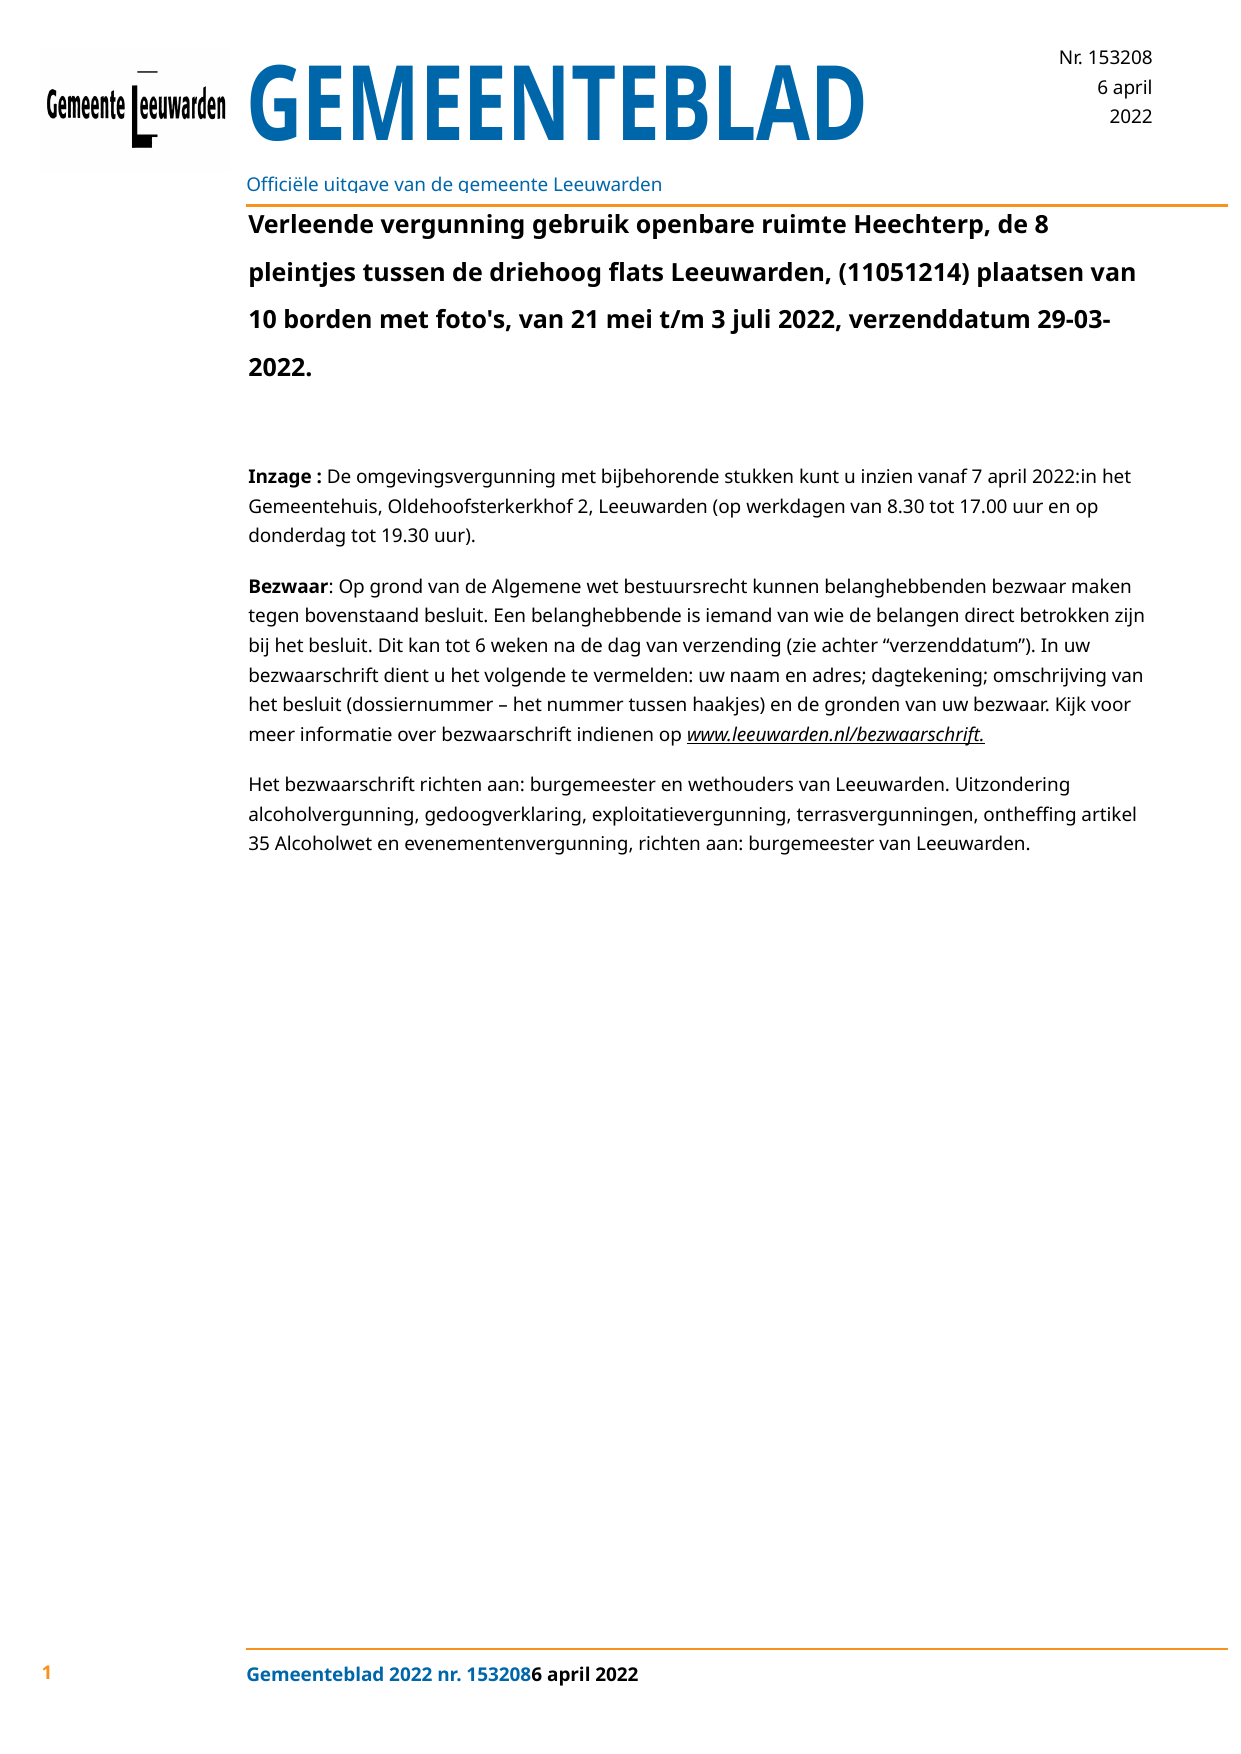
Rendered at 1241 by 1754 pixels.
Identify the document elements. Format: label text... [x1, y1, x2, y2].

text Inzage : De omgevingsvergunning met bijbehorende stukken kunt u inzien vanaf 7 april 2022:in het Gemeentehuis, Oldehoofsterkerkhof 2, Leeuwarden (op werkdagen van 8.30 tot 17.00 uur en op donderdag tot 19.30 uur). [248, 463, 1152, 548]
text Bezwaar: Op grond van de Algemene wet bestuursrecht kunnen belanghebbenden bezwaar maken tegen bovenstaand besluit. Een belanghebbende is iemand van wie de belangen direct betrokken zijn bij het besluit. Dit kan tot 6 weken na de dag van verzending (zie achter “verzenddatum”). In uw bezwaarschrift dient u het volgende te vermelden: uw naam en adres; dagtekening; omschrijving van het besluit (dossiernummer – het nummer tussen haakjes) en de gronden van uw bezwaar. Kijk voor meer informatie over bezwaarschrift indienen op www.leeuwarden.nl/bezwaarschrift. [248, 573, 1152, 747]
text Verleende vergunning gebruik openbare ruimte Heechterp, de 8 pleintjes tussen de driehoog flats Leeuwarden, (11051214) plaatsen van 10 borden met foto's, van 21 mei t/m 3 juli 2022, verzenddatum 29-03-2022. [248, 207, 1152, 384]
picture [41, 47, 231, 172]
text Het bezwaarschrift richten aan: burgemeester en wethouders van Leeuwarden. Uitzondering alcoholvergunning, gedoogverklaring, exploitatievergunning, terrasvergunningen, ontheffing artikel 35 Alcoholwet en evenementenvergunning, richten aan: burgemeester van Leeuwarden. [248, 771, 1152, 856]
